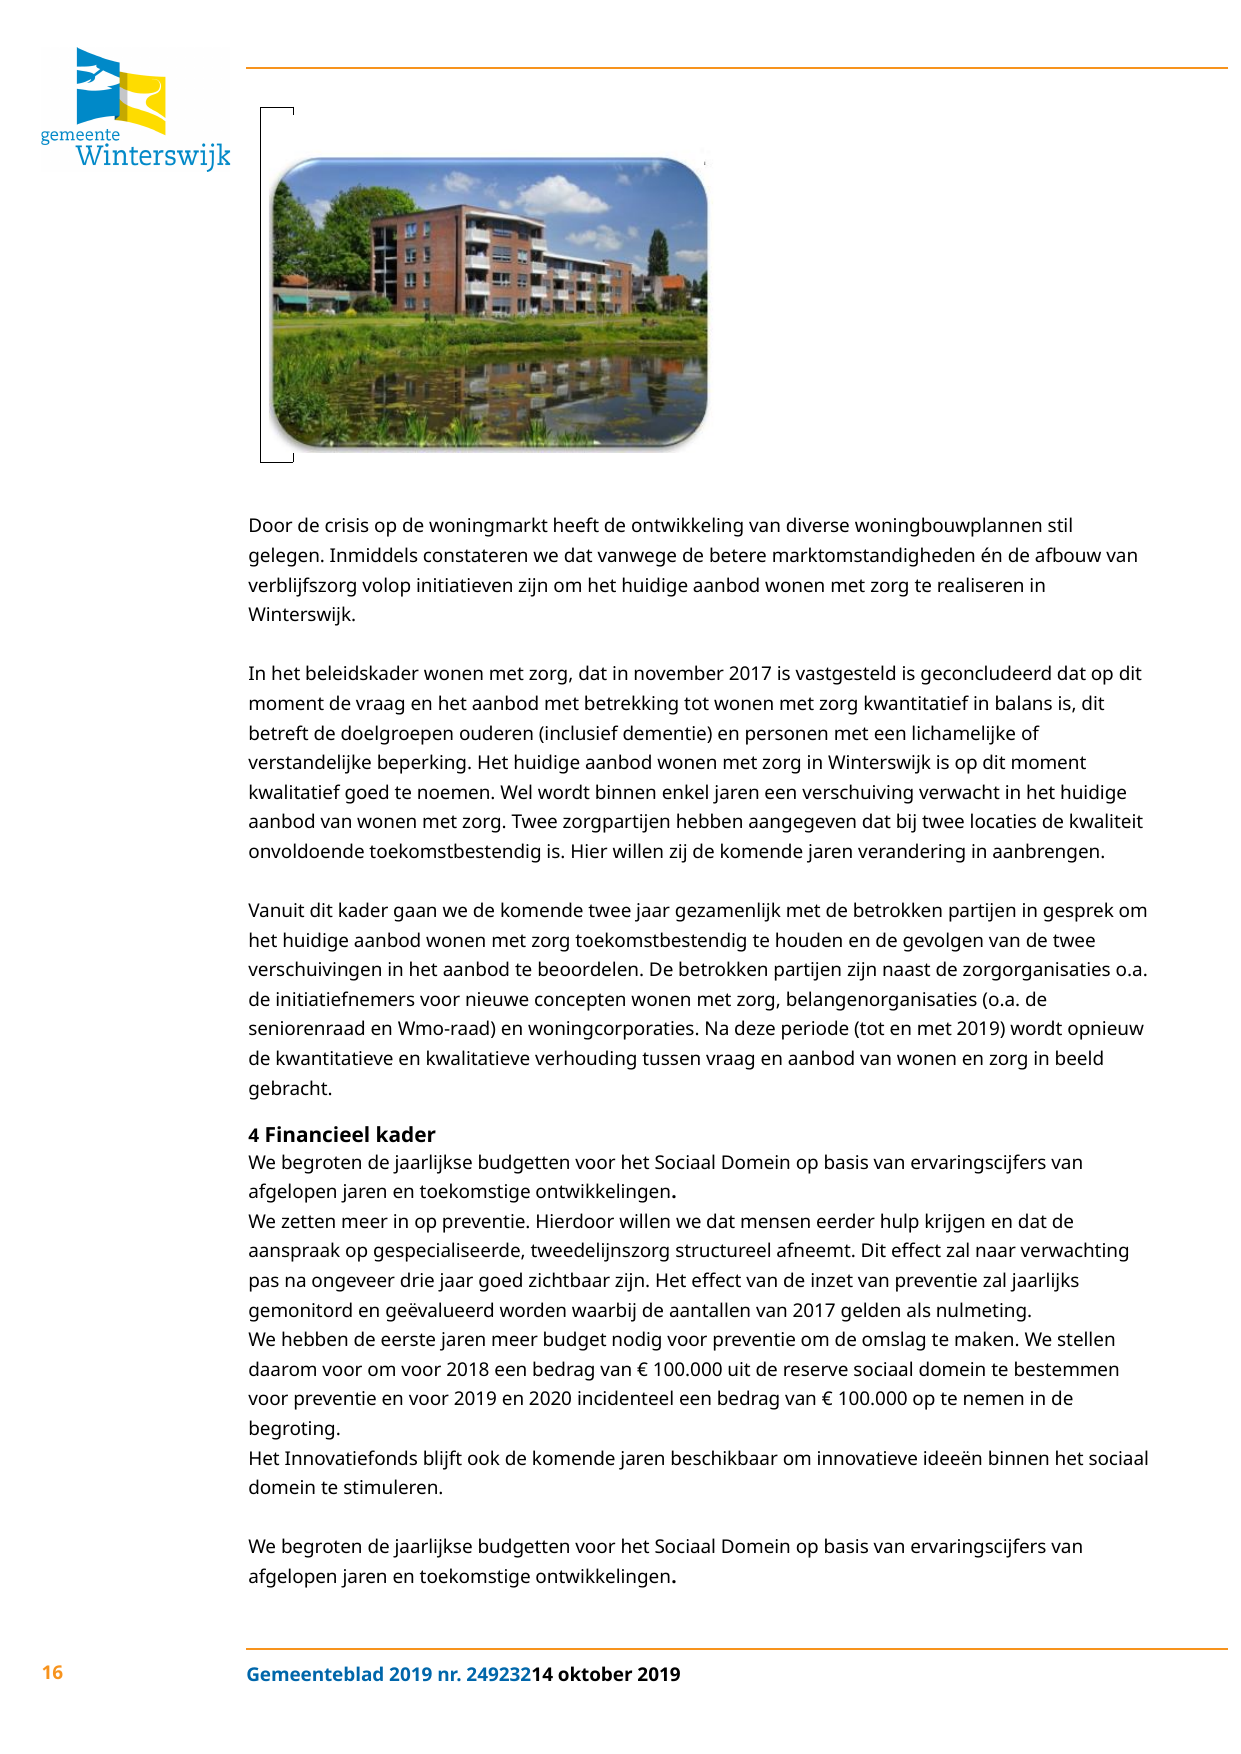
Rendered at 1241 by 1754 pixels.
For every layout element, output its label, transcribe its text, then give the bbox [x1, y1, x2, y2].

text We zetten meer in op preventie. Hierdoor willen we dat mensen eerder hulp krijgen en dat de aanspraak op gespecialiseerde, tweedelijnszorg structureel afneemt. Dit effect zal naar verwachting pas na ongeveer drie jaar goed zichtbaar zijn. Het effect van de inzet van preventie zal jaarlijks gemonitord en geëvalueerd worden waarbij de aantallen van 2017 gelden als nulmeting. [248, 1208, 1152, 1322]
text Het Innovatiefonds blijft ook de komende jaren beschikbaar om innovatieve ideeën binnen het sociaal domein te stimuleren. [248, 1445, 1152, 1500]
picture [268, 115, 742, 453]
text Door de crisis op de woningmarkt heeft de ontwikkeling van diverse woningbouwplannen stil gelegen. Inmiddels constateren we dat vanwege de betere marktomstandigheden én de afbouw van verblijfszorg volop initiatieven zijn om het huidige aanbod wonen met zorg te realiseren in Winterswijk. [248, 513, 1152, 627]
text We begroten de jaarlijkse budgetten voor het Sociaal Domein op basis van ervaringscijfers van afgelopen jaren en toekomstige ontwikkelingen. [248, 1149, 1152, 1204]
text We hebben de eerste jaren meer budget nodig voor preventie om de omslag te maken. We stellen daarom voor om voor 2018 een bedrag van € 100.000 uit de reserve sociaal domein te bestemmen voor preventie en voor 2019 en 2020 incidenteel een bedrag van € 100.000 op te nemen in de begroting. [248, 1326, 1152, 1441]
picture [41, 47, 231, 172]
picture [225, 153, 231, 162]
text Vanuit dit kader gaan we de komende twee jaar gezamenlijk met de betrokken partijen in gesprek om het huidige aanbod wonen met zorg toekomstbestendig te houden en de gevolgen van de twee verschuivingen in het aanbod te beoordelen. De betrokken partijen zijn naast de zorgorganisaties o.a. de initiatiefnemers voor nieuwe concepten wonen met zorg, belangenorganisaties (o.a. de seniorenraad en Wmo-raad) en woningcorporaties. Na deze periode (tot en met 2019) wordt opnieuw de kwantitatieve en kwalitatieve verhouding tussen vraag en aanbod van wonen en zorg in beeld gebracht. [248, 897, 1152, 1101]
text In het beleidskader wonen met zorg, dat in november 2017 is vastgesteld is geconcludeerd dat op dit moment de vraag en het aanbod met betrekking tot wonen met zorg kwantitatief in balans is, dit betreft de doelgroepen ouderen (inclusief dementie) en personen met een lichamelijke of verstandelijke beperking. Het huidige aanbod wonen met zorg in Winterswijk is op dit moment kwalitatief goed te noemen. Wel wordt binnen enkel jaren een verschuiving verwacht in het huidige aanbod van wonen met zorg. Twee zorgpartijen hebben aangegeven dat bij twee locaties de kwaliteit onvoldoende toekomstbestendig is. Hier willen zij de komende jaren verandering in aanbrengen. [248, 661, 1152, 864]
text We begroten de jaarlijkse budgetten voor het Sociaal Domein op basis van ervaringscijfers van afgelopen jaren en toekomstige ontwikkelingen. [248, 1533, 1152, 1589]
text 4 Financieel kader [248, 1120, 1152, 1149]
